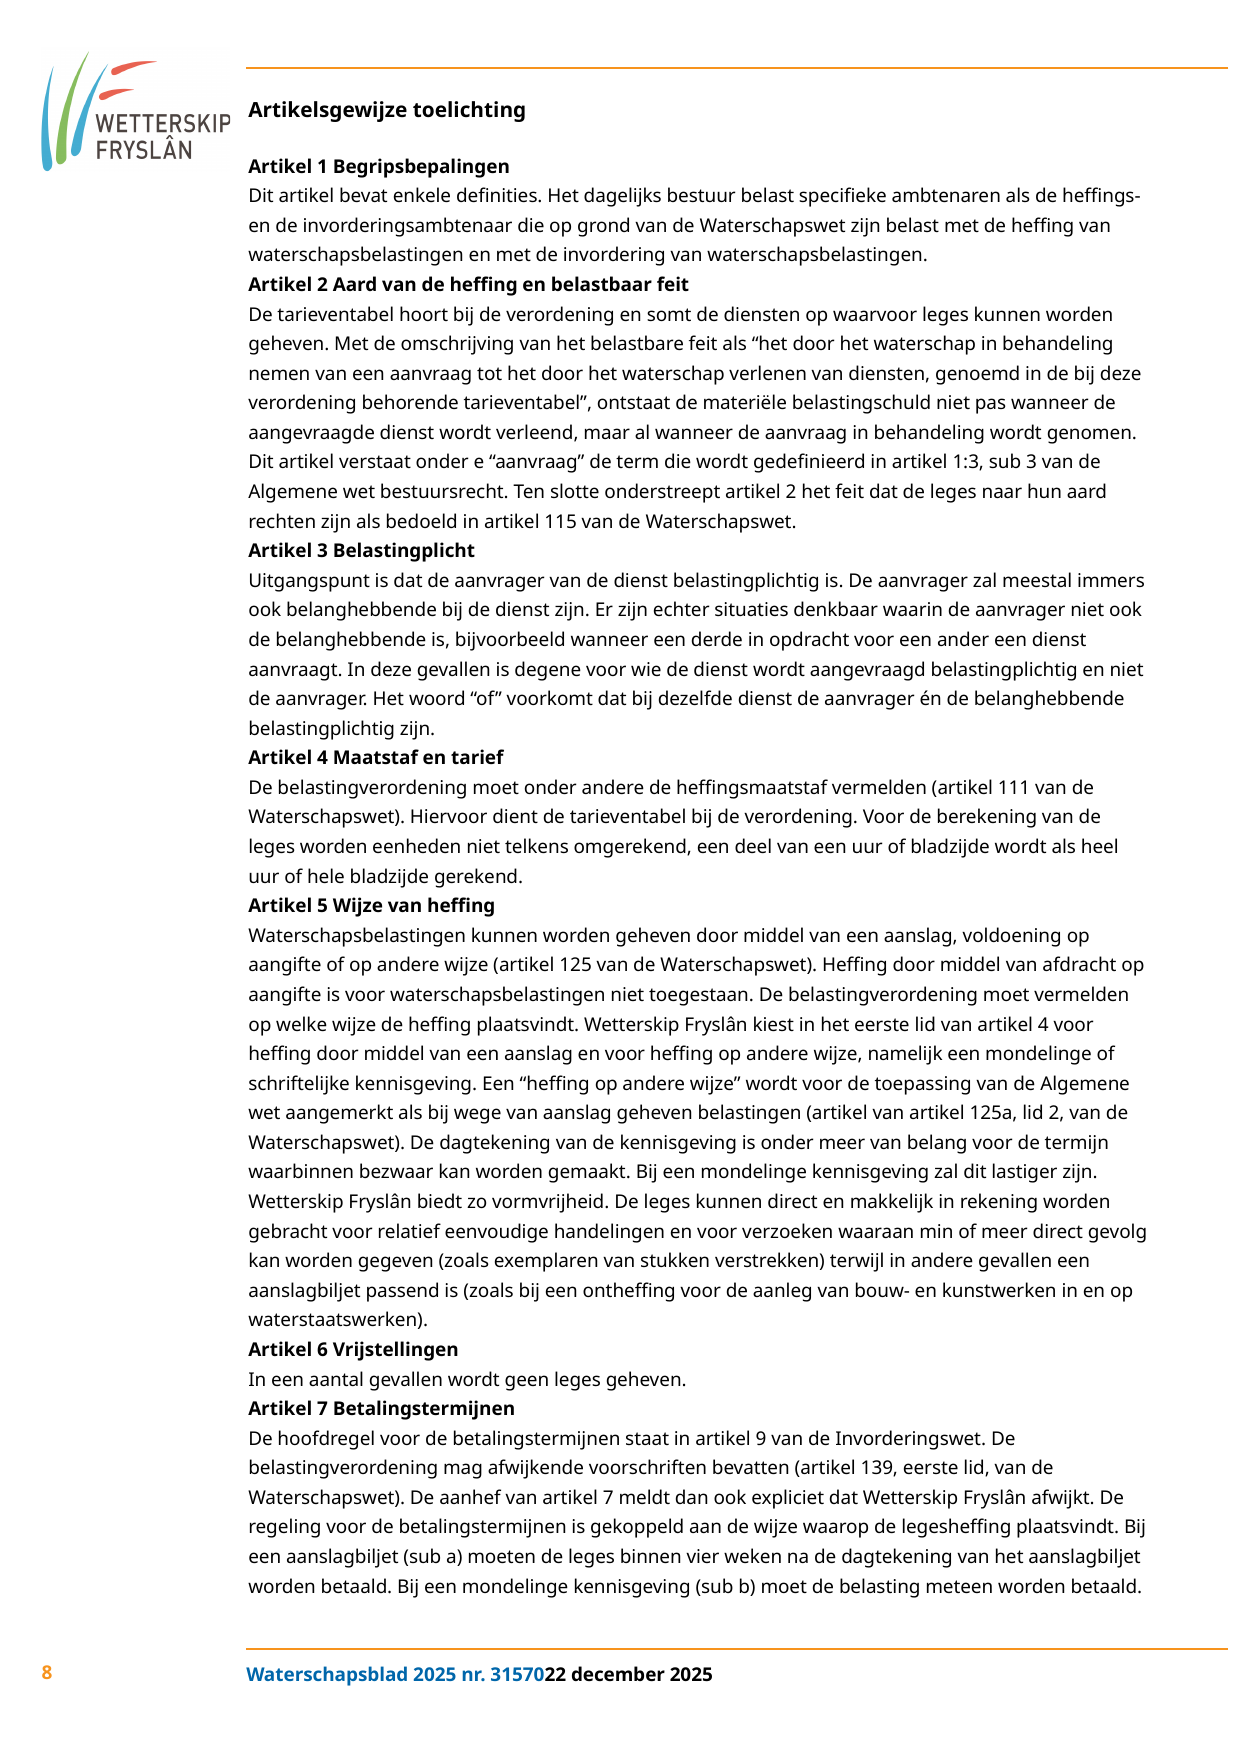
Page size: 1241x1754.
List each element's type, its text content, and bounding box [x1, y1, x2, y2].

text Wetterskip Fryslân biedt zo vormvrijheid. De leges kunnen direct en makkelijk in rekening worden gebracht voor relatief eenvoudige handelingen en voor verzoeken waaraan min of meer direct gevolg kan worden gegeven (zoals exemplaren van stukken verstrekken) terwijl in andere gevallen een aanslagbiljet passend is (zoals bij een ontheffing voor de aanleg van bouw- en kunstwerken in en op waterstaatswerken). [248, 1188, 1152, 1332]
text Artikel 2 Aard van de heffing en belastbaar feit [248, 271, 1152, 297]
text Artikel 1 Begripsbepalingen [248, 153, 1152, 179]
text Artikel 3 Belastingplicht [248, 537, 1152, 563]
text De belastingverordening moet onder andere de heffingsmaatstaf vermelden (artikel 111 van de Waterschapswet). Hiervoor dient de tarieventabel bij de verordening. Voor de berekening van de leges worden eenheden niet telkens omgerekend, een deel van een uur of bladzijde wordt als heel uur of hele bladzijde gerekend. [248, 774, 1152, 889]
text Uitgangspunt is dat de aanvrager van de dienst belastingplichtig is. De aanvrager zal meestal immers ook belanghebbende bij de dienst zijn. Er zijn echter situaties denkbaar waarin de aanvrager niet ook de belanghebbende is, bijvoorbeeld wanneer een derde in opdracht voor een ander een dienst aanvraagt. In deze gevallen is degene voor wie de dienst wordt aangevraagd belastingplichtig en niet de aanvrager. Het woord “of” voorkomt dat bij dezelfde dienst de aanvrager én de belanghebbende belastingplichtig zijn. [248, 567, 1152, 741]
text De tarieventabel hoort bij de verordening en somt de diensten op waarvoor leges kunnen worden geheven. Met de omschrijving van het belastbare feit als “het door het waterschap in behandeling nemen van een aanvraag tot het door het waterschap verlenen van diensten, genoemd in de bij deze verordening behorende tarieventabel”, ontstaat de materiële belastingschuld niet pas wanneer de aangevraagde dienst wordt verleend, maar al wanneer de aanvraag in behandeling wordt genomen. Dit artikel verstaat onder e “aanvraag” de term die wordt gedefinieerd in artikel 1:3, sub 3 van de Algemene wet bestuursrecht. Ten slotte onderstreept artikel 2 het feit dat de leges naar hun aard rechten zijn als bedoeld in artikel 115 van de Waterschapswet. [248, 301, 1152, 534]
text In een aantal gevallen wordt geen leges geheven. [248, 1366, 1152, 1392]
text Artikel 4 Maatstaf en tarief [248, 744, 1152, 770]
text Dit artikel bevat enkele definities. Het dagelijks bestuur belast specifieke ambtenaren als de heffings- en de invorderingsambtenaar die op grond van de Waterschapswet zijn belast met de heffing van waterschapsbelastingen en met de invordering van waterschapsbelastingen. [248, 182, 1152, 267]
text Artikel 6 Vrijstellingen [248, 1336, 1152, 1362]
text Waterschapsbelastingen kunnen worden geheven door middel van een aanslag, voldoening op aangifte of op andere wijze (artikel 125 van de Waterschapswet). Heffing door middel van afdracht op aangifte is voor waterschapsbelastingen niet toegestaan. De belastingverordening moet vermelden op welke wijze de heffing plaatsvindt. Wetterskip Fryslân kiest in het eerste lid van artikel 4 voor heffing door middel van een aanslag en voor heffing op andere wijze, namelijk een mondelinge of schriftelijke kennisgeving. Een “heffing op andere wijze” wordt voor de toepassing van de Algemene wet aangemerkt als bij wege van aanslag geheven belastingen (artikel van artikel 125a, lid 2, van de Waterschapswet). De dagtekening van de kennisgeving is onder meer van belang voor de termijn waarbinnen bezwaar kan worden gemaakt. Bij een mondelinge kennisgeving zal dit lastiger zijn. [248, 922, 1152, 1184]
text Artikel 7 Betalingstermijnen [248, 1395, 1152, 1421]
text De hoofdregel voor de betalingstermijnen staat in artikel 9 van de Invorderingswet. De belastingverordening mag afwijkende voorschriften bevatten (artikel 139, eerste lid, van de Waterschapswet). De aanhef van artikel 7 meldt dan ook expliciet dat Wetterskip Fryslân afwijkt. De regeling voor de betalingstermijnen is gekoppeld aan de wijze waarop de legesheffing plaatsvindt. Bij een aanslagbiljet (sub a) moeten de leges binnen vier weken na de dagtekening van het aanslagbiljet worden betaald. Bij een mondelinge kennisgeving (sub b) moet de belasting meteen worden betaald. [248, 1425, 1152, 1599]
picture [41, 47, 231, 172]
text Artikelsgewijze toelichting [248, 95, 1152, 123]
text Artikel 5 Wijze van heffing [248, 892, 1152, 918]
